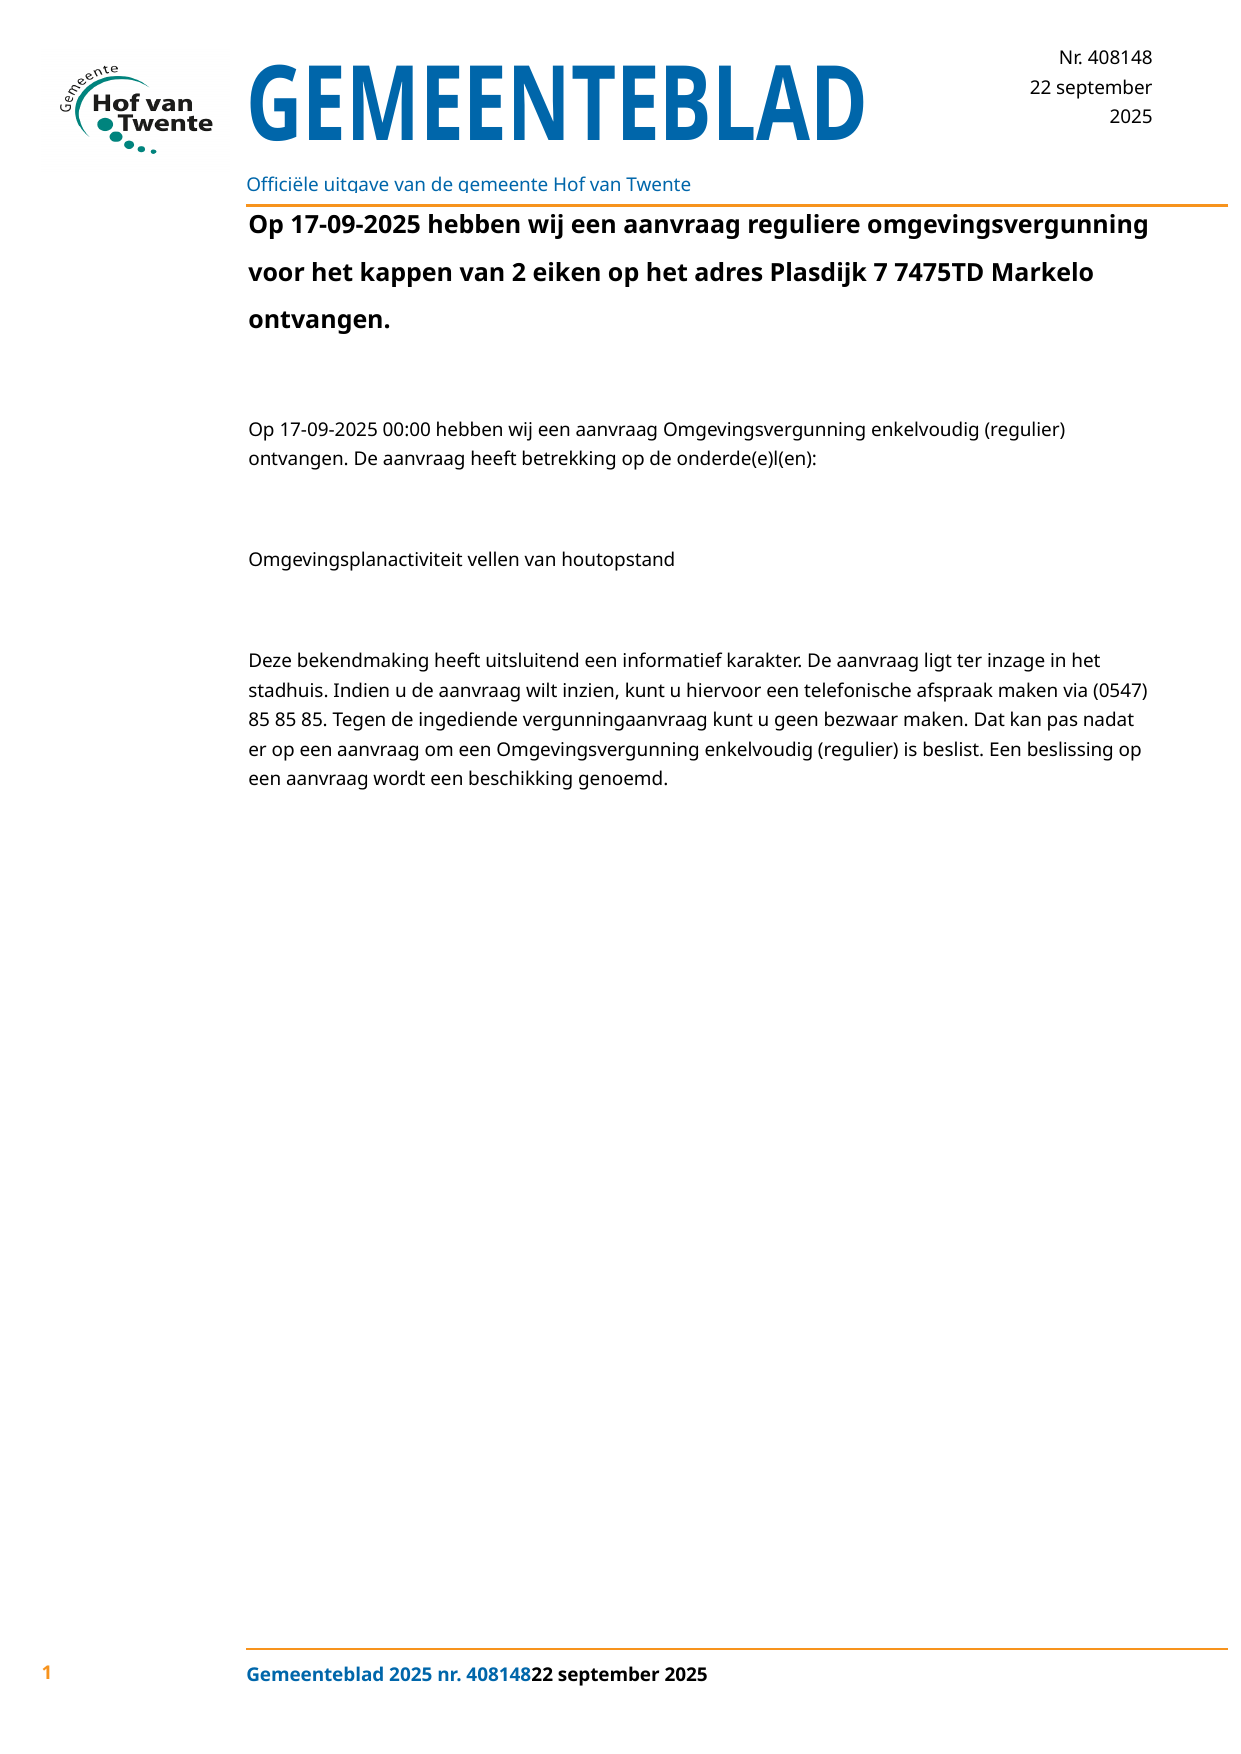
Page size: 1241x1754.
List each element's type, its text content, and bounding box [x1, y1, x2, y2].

text Op 17-09-2025 00:00 hebben wij een aanvraag Omgevingsvergunning enkelvoudig (regulier) ontvangen. De aanvraag heeft betrekking op de onderde(e)l(en): [248, 416, 1152, 471]
text Omgevingsplanactiviteit vellen van houtopstand [248, 546, 1152, 572]
text Op 17-09-2025 hebben wij een aanvraag reguliere omgevingsvergunning voor het kappen van 2 eiken op het adres Plasdijk 7 7475TD Markelo ontvangen. [248, 207, 1152, 336]
text Deze bekendmaking heeft uitsluitend een informatief karakter. De aanvraag ligt ter inzage in het stadhuis. Indien u de aanvraag wilt inzien, kunt u hiervoor een telefonische afspraak maken via (0547) 85 85 85. Tegen de ingediende vergunningaanvraag kunt u geen bezwaar maken. Dat kan pas nadat er op een aanvraag om een Omgevingsvergunning enkelvoudig (regulier) is beslist. Een beslissing op een aanvraag wordt een beschikking genoemd. [248, 647, 1152, 791]
picture [41, 47, 231, 172]
